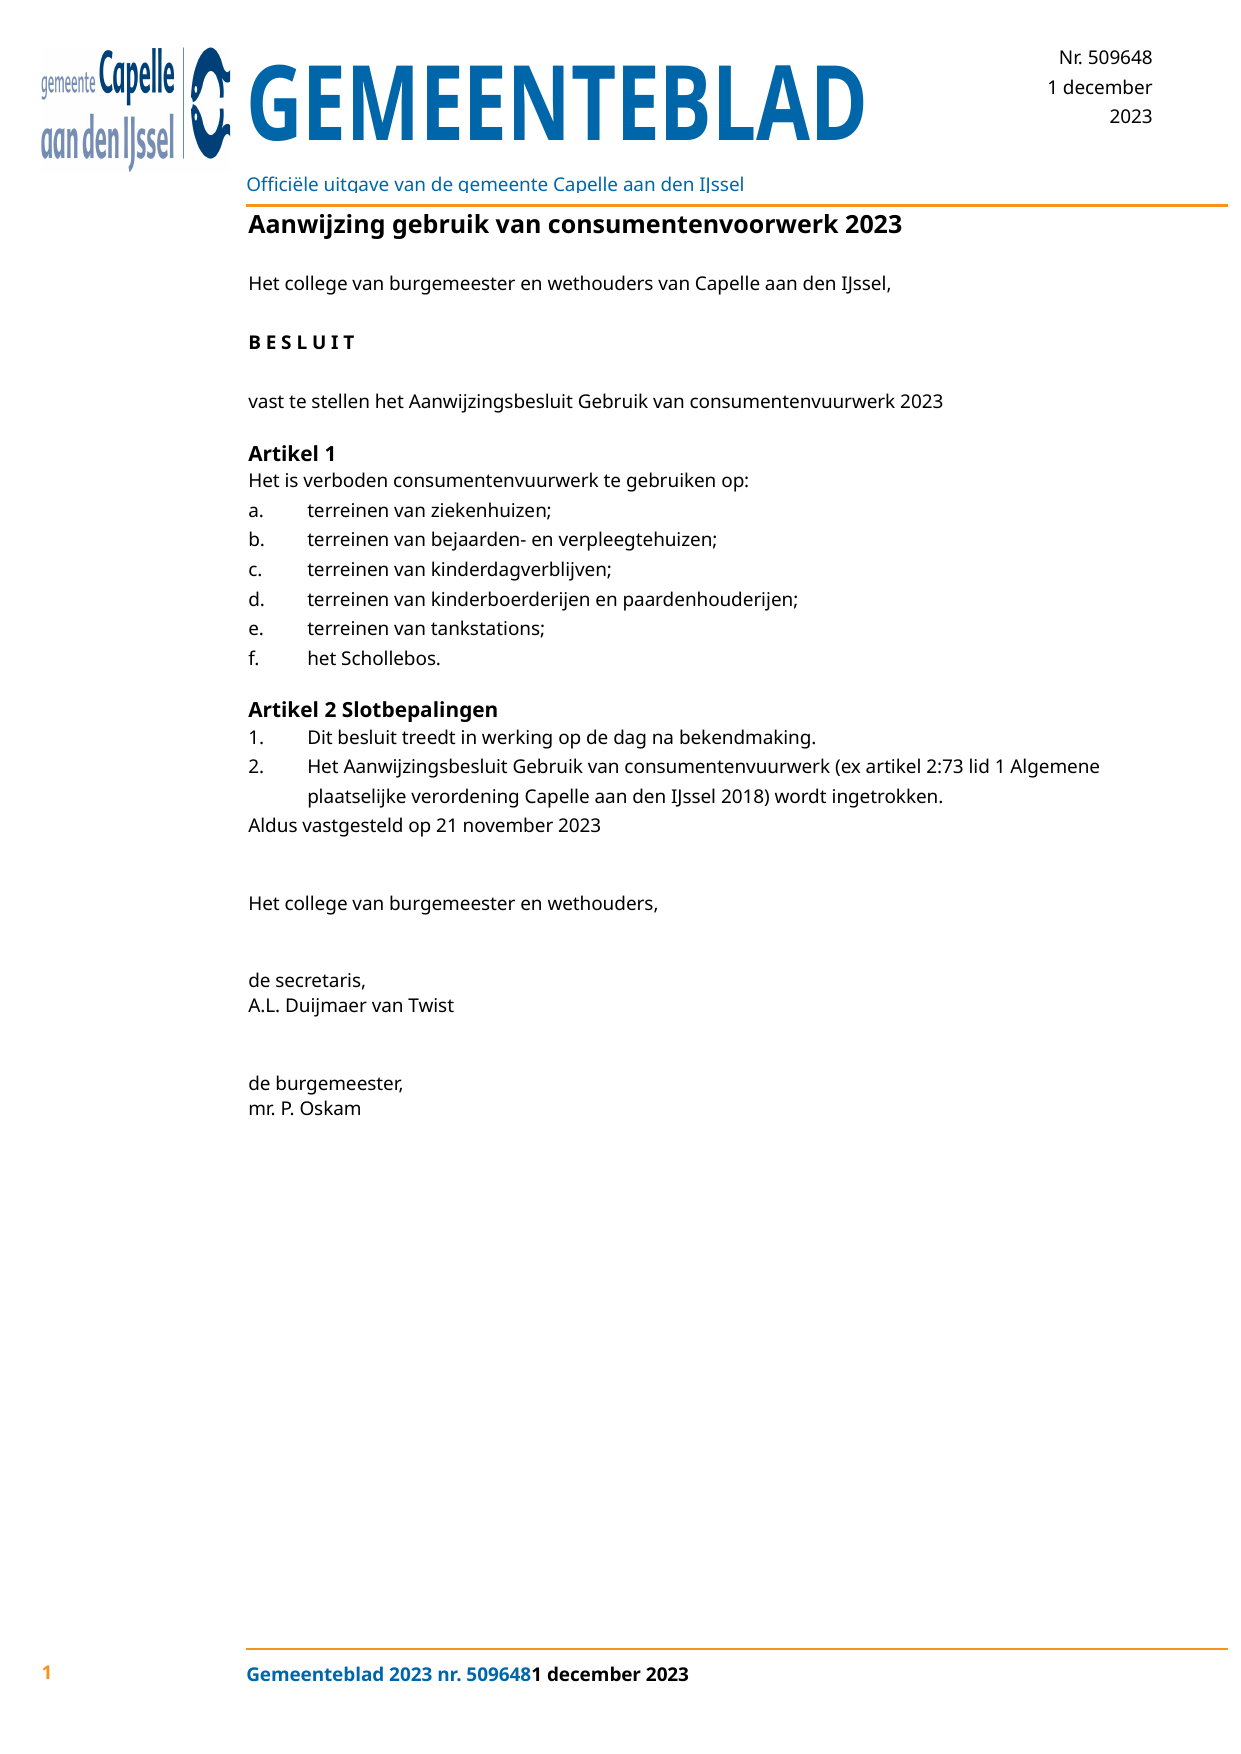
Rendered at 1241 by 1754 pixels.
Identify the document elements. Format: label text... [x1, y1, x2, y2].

text de burgemeester, [248, 1070, 1152, 1096]
text A.L. Duijmaer van Twist [248, 993, 1152, 1018]
text de secretaris, [248, 967, 1152, 993]
text Het college van burgemeester en wethouders van Capelle aan den IJssel, [248, 270, 1152, 296]
text Het is verboden consumentenvuurwerk te gebruiken op: [248, 467, 1152, 493]
list terreinen van tankstations; [248, 615, 1152, 641]
list terreinen van kinderdagverblijven; [248, 556, 1152, 582]
text vast te stellen het Aanwijzingsbesluit Gebruik van consumentenvuurwerk 2023 [248, 389, 1152, 414]
text Aanwijzing gebruik van consumentenvoorwerk 2023 [248, 207, 1152, 241]
text B E S L U I T [248, 329, 1152, 355]
text Aldus vastgesteld op 21 november 2023 [248, 813, 1152, 838]
picture [41, 47, 231, 172]
list het Schollebos. [248, 645, 1152, 671]
list Dit besluit treedt in werking op de dag na bekendmaking. [248, 724, 1152, 749]
list terreinen van bejaarden- en verpleegtehuizen; [248, 527, 1152, 552]
text mr. P. Oskam [248, 1096, 1152, 1121]
list terreinen van ziekenhuizen; [248, 497, 1152, 523]
list Het Aanwijzingsbesluit Gebruik van consumentenvuurwerk (ex artikel 2:73 lid 1 Algemene plaatselijke verordening Capelle aan den IJssel 2018) wordt ingetrokken. [248, 753, 1152, 809]
text Artikel 1 [248, 439, 1152, 467]
text Artikel 2 Slotbepalingen [248, 695, 1152, 724]
text Het college van burgemeester en wethouders, [248, 890, 1152, 916]
list terreinen van kinderboerderijen en paardenhouderijen; [248, 586, 1152, 612]
